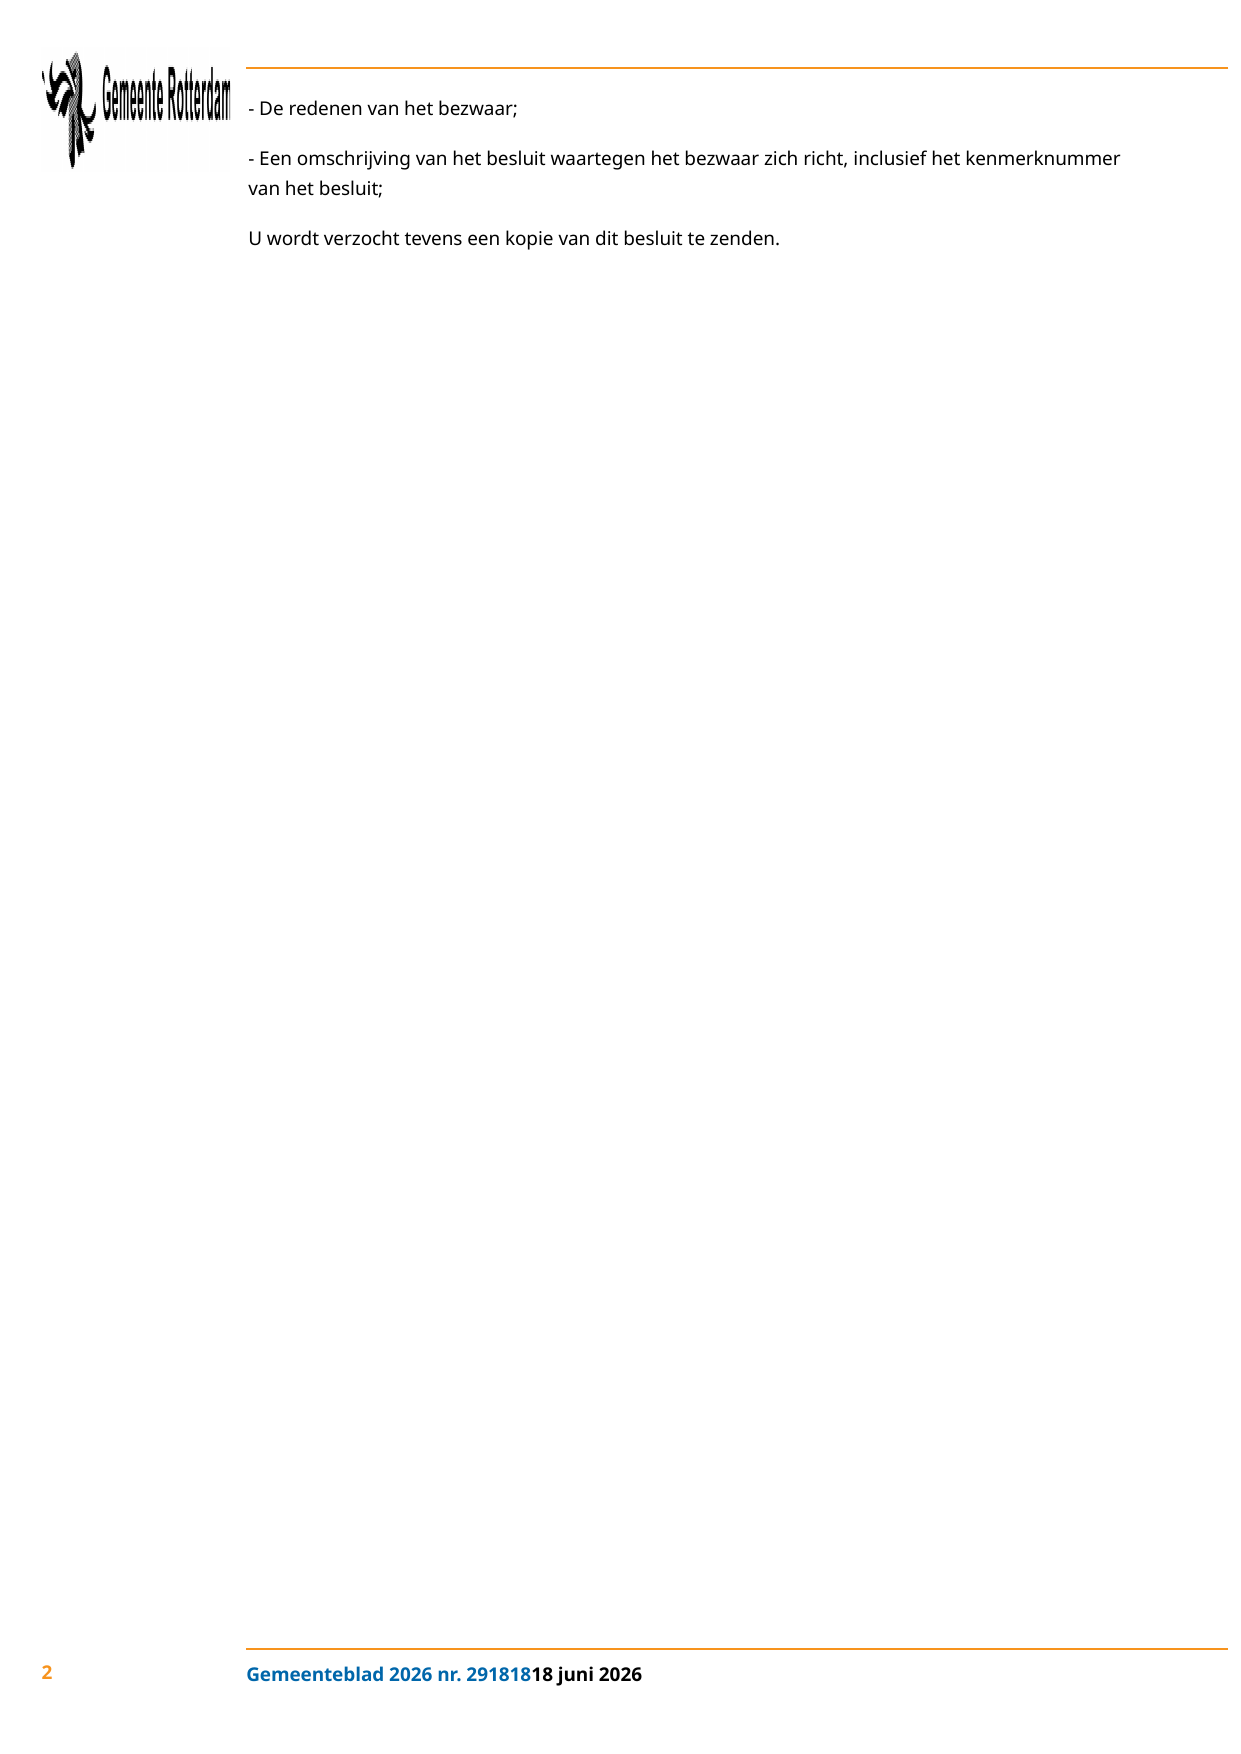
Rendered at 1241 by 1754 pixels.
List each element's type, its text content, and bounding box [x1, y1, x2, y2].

text - Een omschrijving van het besluit waartegen het bezwaar zich richt, inclusief het kenmerknummer van het besluit; [248, 145, 1152, 201]
text - De redenen van het bezwaar; [248, 95, 1152, 121]
picture [41, 47, 231, 172]
text U wordt verzocht tevens een kopie van dit besluit te zenden. [248, 225, 1152, 251]
